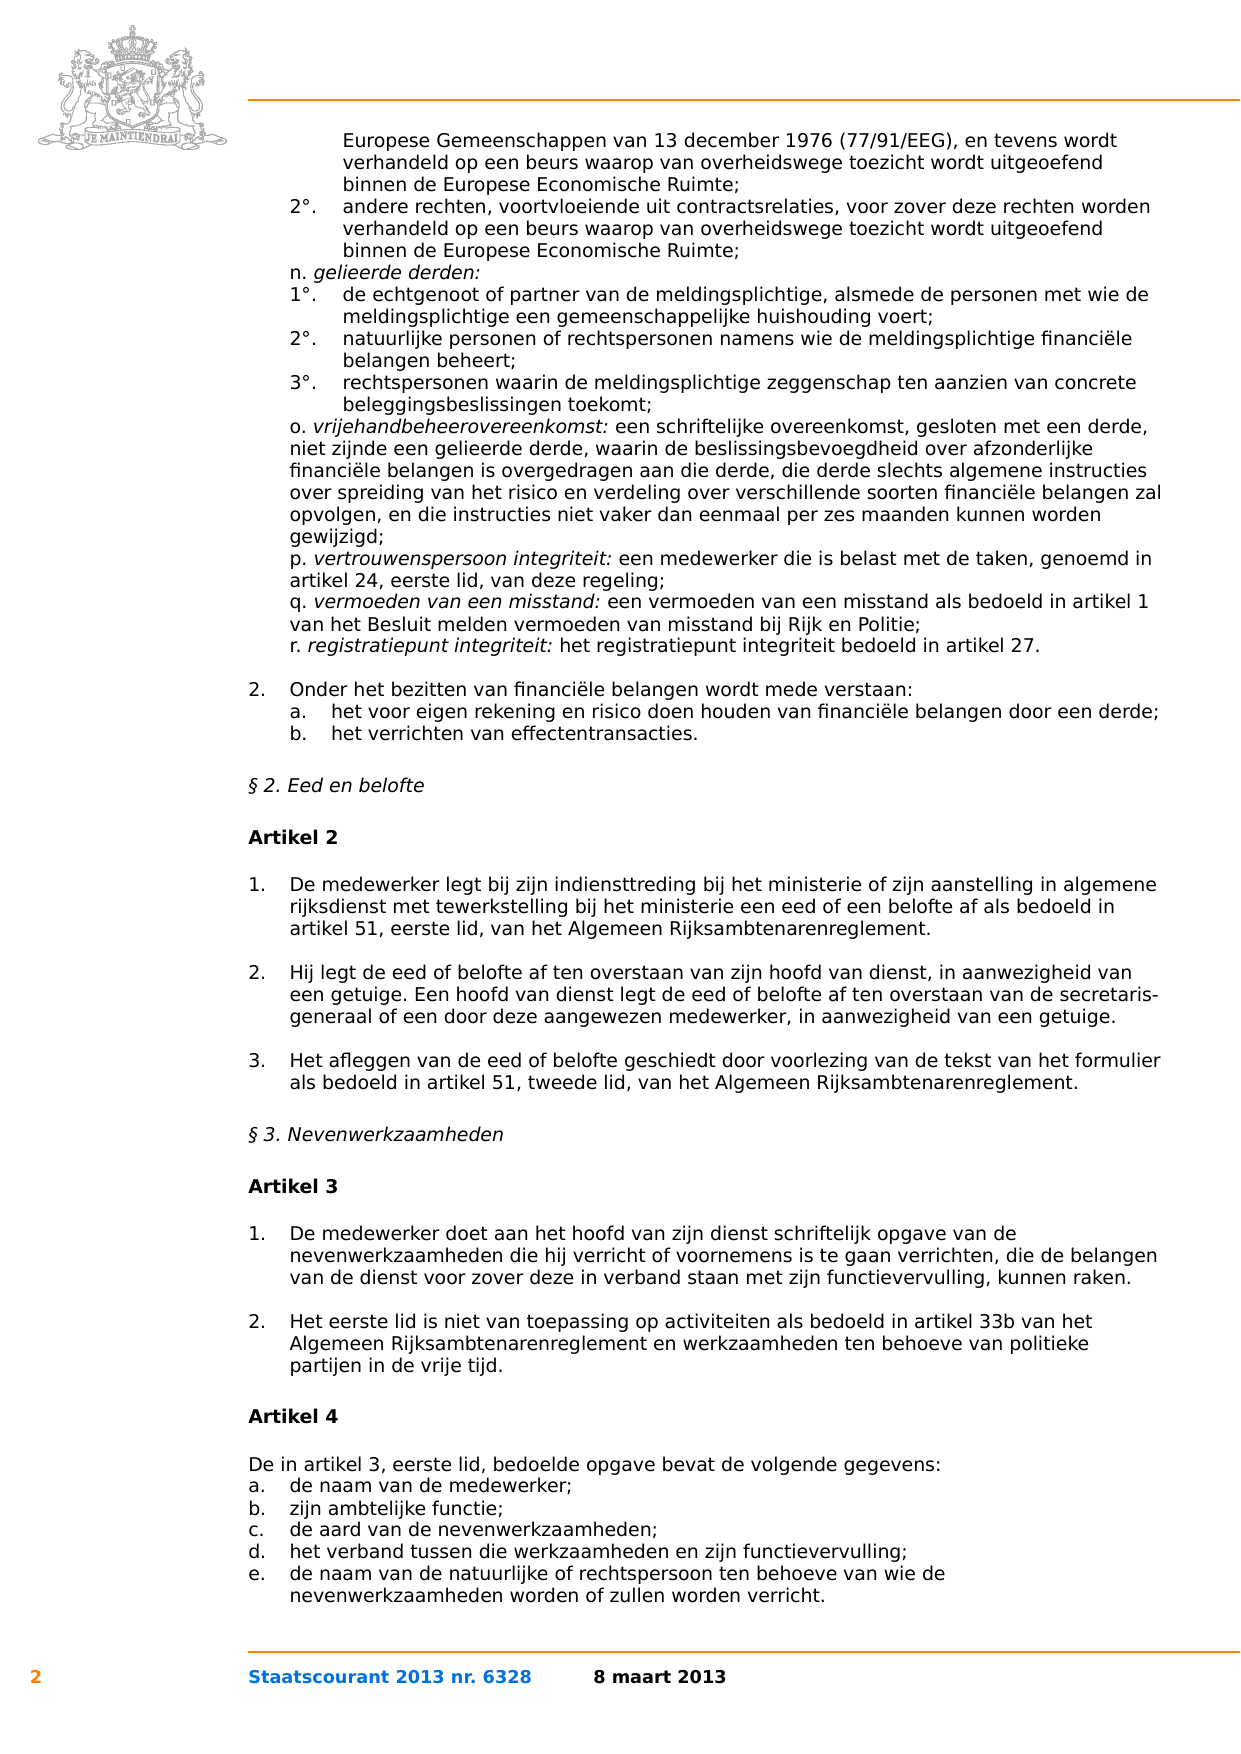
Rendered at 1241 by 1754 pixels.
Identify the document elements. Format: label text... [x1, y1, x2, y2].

text 3°. rechtspersonen waarin de meldingsplichtige zeggenschap ten aanzien van concrete beleggingsbeslissingen toekomt; [289, 372, 1163, 416]
text r. registratiepunt integriteit: het registratiepunt integriteit bedoeld in artikel 27. [289, 635, 1163, 657]
text e. de naam van de natuurlijke of rechtspersoon ten behoeve van wie de nevenwerkzaamheden worden of zullen worden verricht. [248, 1563, 1163, 1607]
text 1. De medewerker doet aan het hoofd van zijn dienst schriftelijk opgave van de nevenwerkzaamheden die hij verricht of voornemens is te gaan verrichten, die de belangen van de dienst voor zover deze in verband staan met zijn functievervulling, kunnen raken. [248, 1223, 1163, 1289]
text p. vertrouwenspersoon integriteit: een medewerker die is belast met de taken, genoemd in artikel 24, eerste lid, van deze regeling; [289, 547, 1163, 591]
text c. de aard van de nevenwerkzaamheden; [248, 1519, 1163, 1541]
text 1. De medewerker legt bij zijn indiensttreding bij het ministerie of zijn aanstelling in algemene rijksdienst met tewerkstelling bij het ministerie een eed of een belofte af als bedoeld in artikel 51, eerste lid, van het Algemeen Rijksambtenarenreglement. [248, 874, 1163, 940]
text b. het verrichten van effectentransacties. [289, 723, 1163, 745]
picture [38, 25, 227, 150]
text o. vrijehandbeheerovereenkomst: een schriftelijke overeenkomst, gesloten met een derde, niet zijnde een gelieerde derde, waarin de beslissingsbevoegdheid over afzonderlijke financiële belangen is overgedragen aan die derde, die derde slechts algemene instructies over spreiding van het risico en verdeling over verschillende soorten financiële belangen zal opvolgen, en die instructies niet vaker dan eenmaal per zes maanden kunnen worden gewijzigd; [289, 416, 1163, 547]
subtitle Artikel 2 [248, 827, 1163, 849]
text 3. Het afleggen van de eed of belofte geschiedt door voorlezing van de tekst van het formulier als bedoeld in artikel 51, tweede lid, van het Algemeen Rijksambtenarenreglement. [248, 1050, 1163, 1094]
text q. vermoeden van een misstand: een vermoeden van een misstand als bedoeld in artikel 1 van het Besluit melden vermoeden van misstand bij Rijk en Politie; [289, 591, 1163, 635]
text a. de naam van de medewerker; [248, 1475, 1163, 1497]
subtitle § 2. Eed en belofte [248, 775, 1163, 797]
text 2. Onder het bezitten van financiële belangen wordt mede verstaan: [248, 679, 1163, 701]
subtitle Artikel 4 [248, 1406, 1163, 1428]
text d. het verband tussen die werkzaamheden en zijn functievervulling; [248, 1541, 1163, 1563]
text 2. Het eerste lid is niet van toepassing op activiteiten als bedoeld in artikel 33b van het Algemeen Rijksambtenarenreglement en werkzaamheden ten behoeve van politieke partijen in de vrije tijd. [248, 1311, 1163, 1376]
text 1°. de echtgenoot of partner van de meldingsplichtige, alsmede de personen met wie de meldingsplichtige een gemeenschappelijke huishouding voert; [289, 284, 1163, 328]
text De in artikel 3, eerste lid, bedoelde opgave bevat de volgende gegevens: [248, 1453, 1163, 1475]
subtitle § 3. Nevenwerkzaamheden [248, 1124, 1163, 1146]
text 2°. natuurlijke personen of rechtspersonen namens wie de meldingsplichtige financiële belangen beheert; [289, 328, 1163, 372]
text 2°. andere rechten, voortvloeiende uit contractsrelaties, voor zover deze rechten worden verhandeld op een beurs waarop van overheidswege toezicht wordt uitgeoefend binnen de Europese Economische Ruimte; [289, 196, 1163, 262]
subtitle Artikel 3 [248, 1176, 1163, 1198]
text Europese Gemeenschappen van 13 december 1976 (77/91/EEG), en tevens wordt verhandeld op een beurs waarop van overheidswege toezicht wordt uitgeoefend binnen de Europese Economische Ruimte; [289, 130, 1163, 196]
text b. zijn ambtelijke functie; [248, 1497, 1163, 1519]
text n. gelieerde derden: [289, 262, 1163, 284]
text a. het voor eigen rekening en risico doen houden van financiële belangen door een derde; [289, 701, 1163, 723]
text 2. Hij legt de eed of belofte af ten overstaan van zijn hoofd van dienst, in aanwezigheid van een getuige. Een hoofd van dienst legt de eed of belofte af ten overstaan van de secretaris-generaal of een door deze aangewezen medewerker, in aanwezigheid van een getuige. [248, 962, 1163, 1028]
